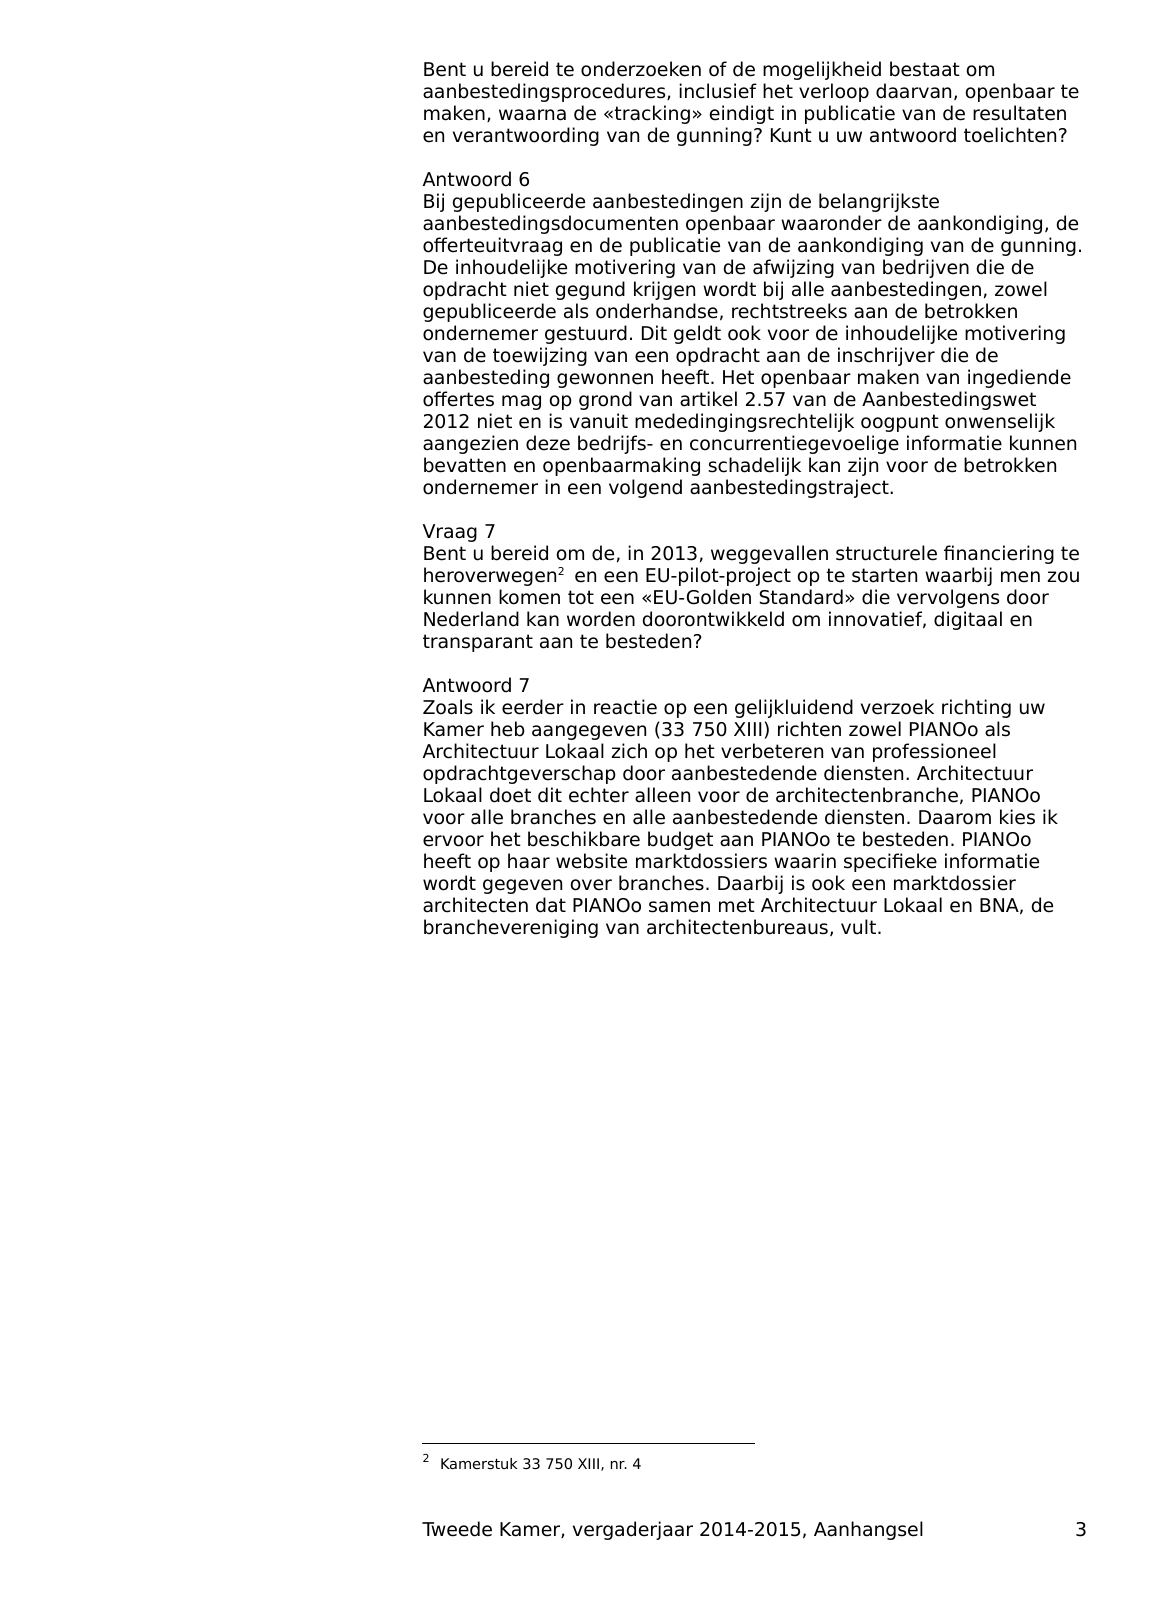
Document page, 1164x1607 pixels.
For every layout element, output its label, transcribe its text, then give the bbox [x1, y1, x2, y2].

text Bent u bereid te onderzoeken of de mogelijkheid bestaat om aanbestedingsprocedures, inclusief het verloop daarvan, openbaar te maken, waarna de «tracking» eindigt in publicatie van de resultaten en verantwoording van de gunning? Kunt u uw antwoord toelichten? [422, 59, 1087, 147]
text Kamerstuk 33 750 XIII, nr. 4 [422, 1452, 1087, 1474]
text Bent u bereid om de, in 2013, weggevallen structurele financiering te heroverwegen en een EU-pilot-project op te starten waarbij men zou kunnen komen tot een «EU-Golden Standard» die vervolgens door Nederland kan worden doorontwikkeld om innovatief, digitaal en transparant aan te besteden? [422, 543, 1087, 653]
text Vraag 7 [422, 521, 1087, 543]
text Antwoord 7 [422, 675, 1087, 697]
text Zoals ik eerder in reactie op een gelijkluidend verzoek richting uw Kamer heb aangegeven (33 750 XIII) richten zowel PIANOo als Architectuur Lokaal zich op het verbeteren van professioneel opdrachtgeverschap door aanbestedende diensten. Architectuur Lokaal doet dit echter alleen voor de architectenbranche, PIANOo voor alle branches en alle aanbestedende diensten. Daarom kies ik ervoor het beschikbare budget aan PIANOo te besteden. PIANOo heeft op haar website marktdossiers waarin specifieke informatie wordt gegeven over branches. Daarbij is ook een marktdossier architecten dat PIANOo samen met Architectuur Lokaal en BNA, de branchevereniging van architectenbureaus, vult. [422, 697, 1087, 939]
text Bij gepubliceerde aanbestedingen zijn de belangrijkste aanbestedingsdocumenten openbaar waaronder de aankondiging, de offerteuitvraag en de publicatie van de aankondiging van de gunning. De inhoudelijke motivering van de afwijzing van bedrijven die de opdracht niet gegund krijgen wordt bij alle aanbestedingen, zowel gepubliceerde als onderhandse, rechtstreeks aan de betrokken ondernemer gestuurd. Dit geldt ook voor de inhoudelijke motivering van de toewijzing van een opdracht aan de inschrijver die de aanbesteding gewonnen heeft. Het openbaar maken van ingediende offertes mag op grond van artikel 2.57 van de Aanbestedingswet 2012 niet en is vanuit mededingingsrechtelijk oogpunt onwenselijk aangezien deze bedrijfs- en concurrentiegevoelige informatie kunnen bevatten en openbaarmaking schadelijk kan zijn voor de betrokken ondernemer in een volgend aanbestedingstraject. [422, 191, 1087, 499]
text Antwoord 6 [422, 169, 1087, 191]
